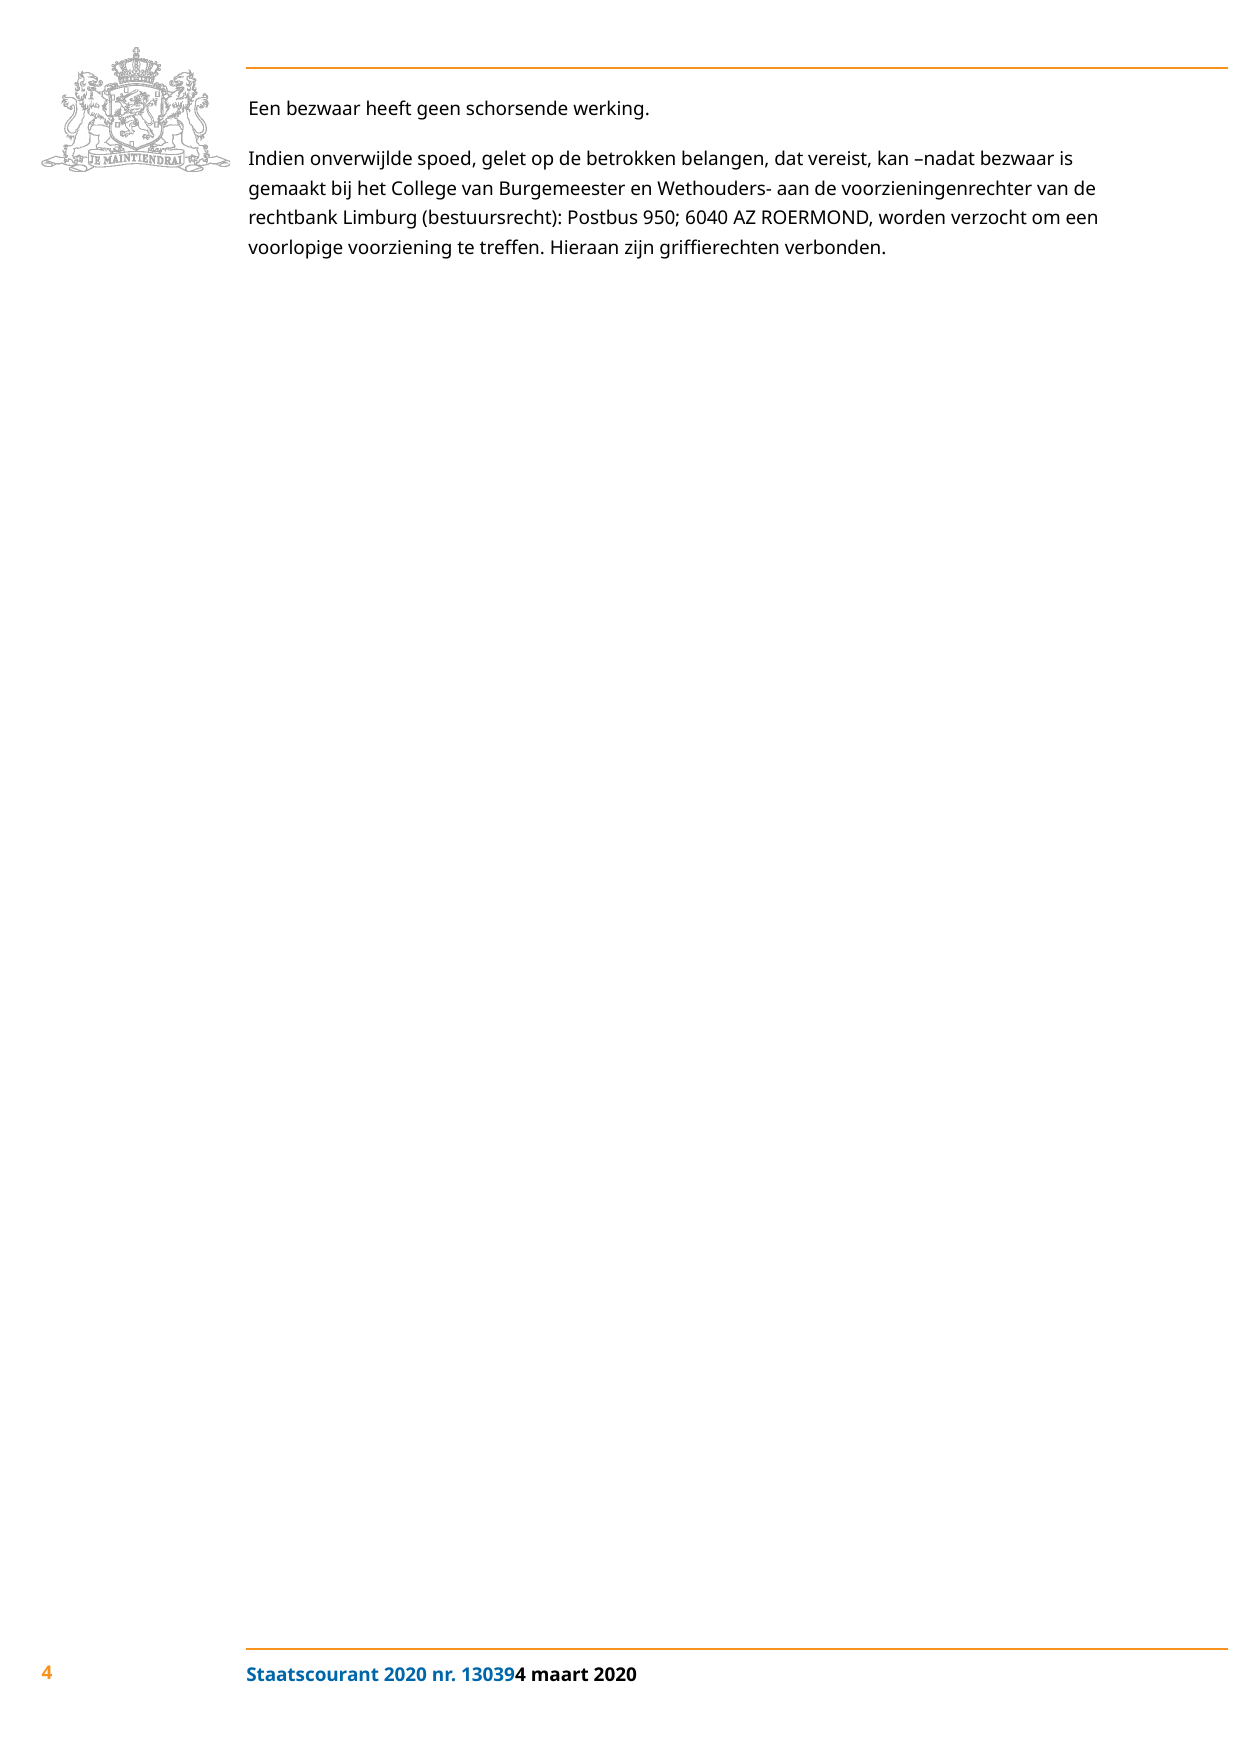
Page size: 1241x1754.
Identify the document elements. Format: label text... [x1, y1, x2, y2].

text Indien onverwijlde spoed, gelet op de betrokken belangen, dat vereist, kan –nadat bezwaar is gemaakt bij het College van Burgemeester en Wethouders- aan de voorzieningenrechter van de rechtbank Limburg (bestuursrecht): Postbus 950; 6040 AZ ROERMOND, worden verzocht om een voorlopige voorziening te treffen. Hieraan zijn griffierechten verbonden. [248, 145, 1152, 260]
text Een bezwaar heeft geen schorsende werking. [248, 95, 1152, 121]
picture [41, 47, 231, 172]
